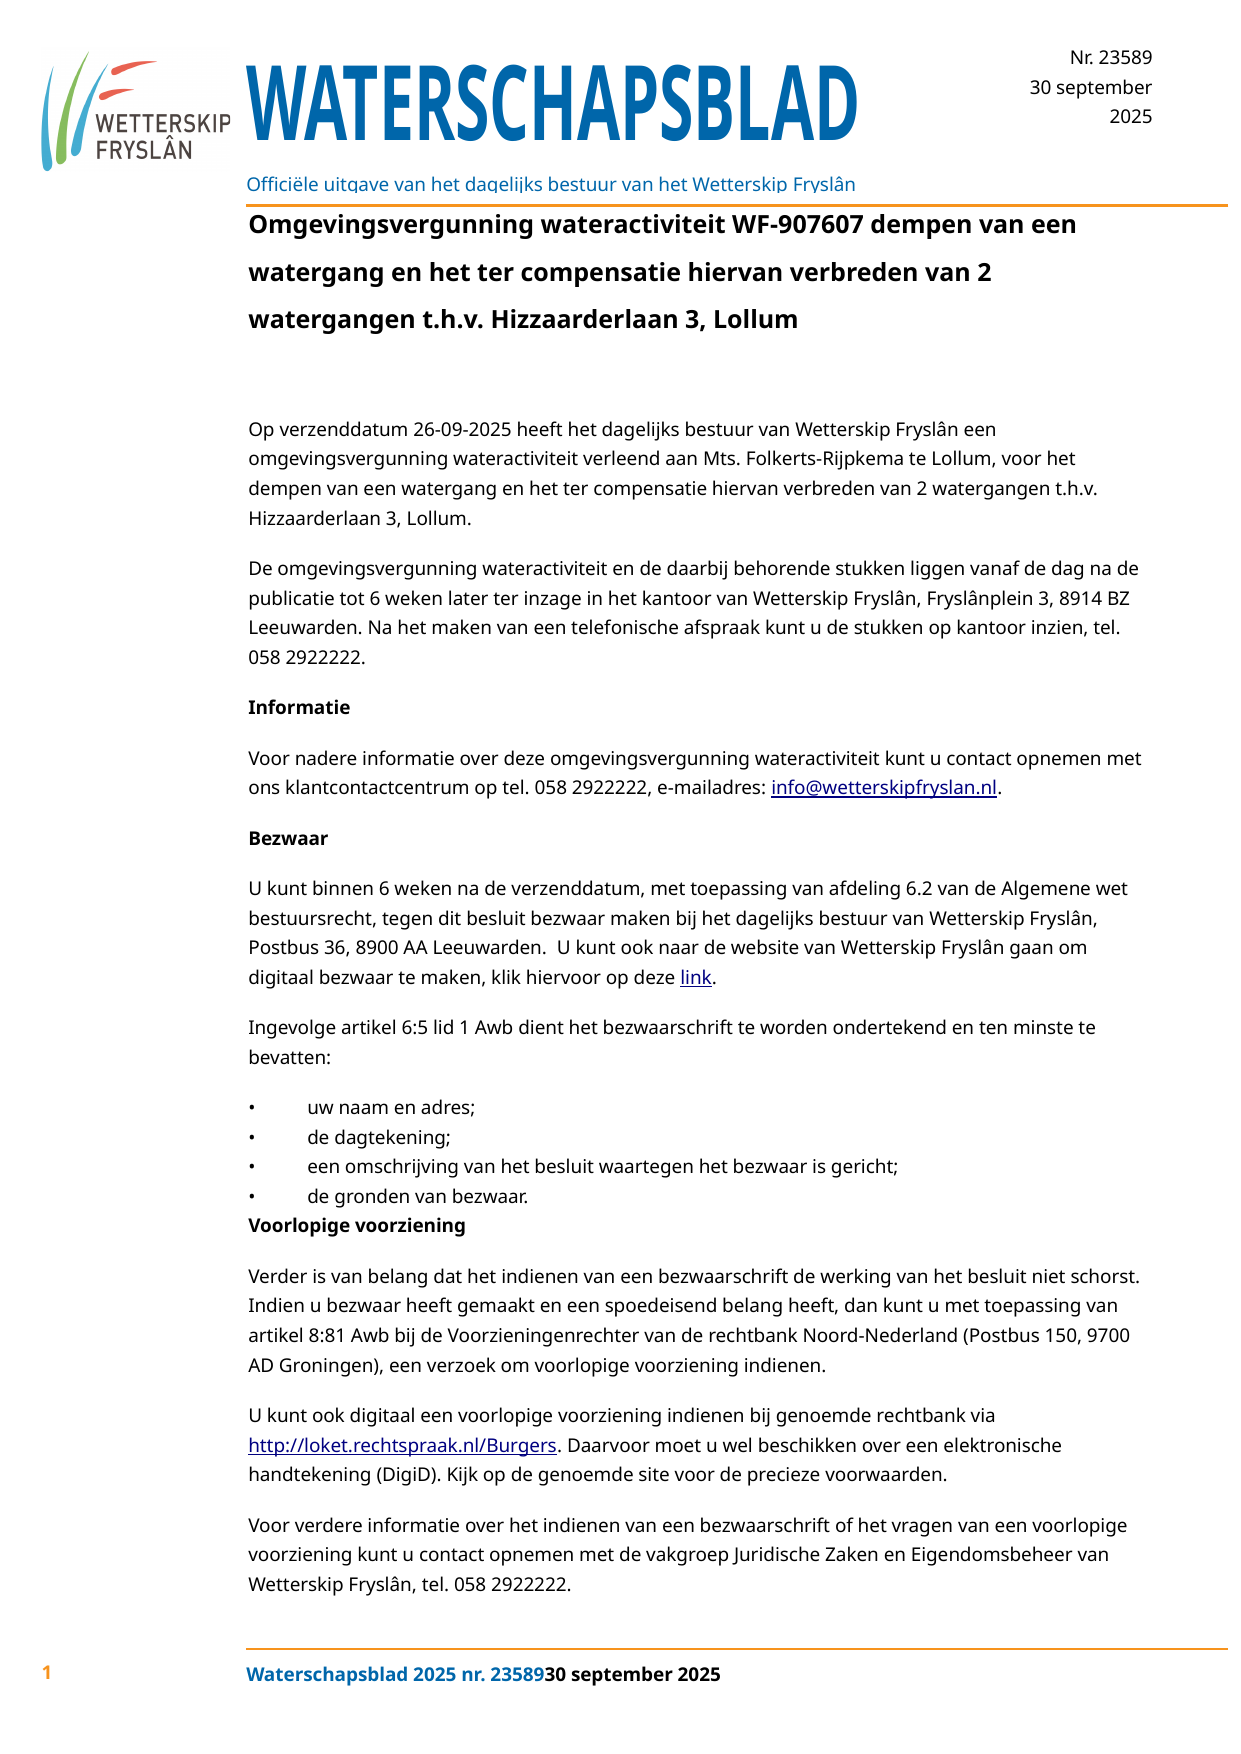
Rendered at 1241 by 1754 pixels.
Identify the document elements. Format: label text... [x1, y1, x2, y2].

text Informatie [248, 694, 1152, 720]
text Omgevingsvergunning wateractiviteit WF-907607 dempen van een watergang en het ter compensatie hiervan verbreden van 2 watergangen t.h.v. Hizzaarderlaan 3, Lollum [248, 207, 1152, 336]
text Voorlopige voorziening [248, 1213, 1152, 1238]
text Bezwaar [248, 825, 1152, 850]
text U kunt binnen 6 weken na de verzenddatum, met toepassing van afdeling 6.2 van de Algemene wet bestuursrecht, tegen dit besluit bezwaar maken bij het dagelijks bestuur van Wetterskip Fryslân, Postbus 36, 8900 AA Leeuwarden. U kunt ook naar de website van Wetterskip Fryslân gaan om digitaal bezwaar te maken, klik hiervoor op deze link. [248, 875, 1152, 989]
text Verder is van belang dat het indienen van een bezwaarschrift de werking van het besluit niet schorst. Indien u bezwaar heeft gemaakt en een spoedeisend belang heeft, dan kunt u met toepassing van artikel 8:81 Awb bij de Voorzieningenrechter van de rechtbank Noord-Nederland (Postbus 150, 9700 AD Groningen), een verzoek om voorlopige voorziening indienen. [248, 1263, 1152, 1377]
text Ingevolge artikel 6:5 lid 1 Awb dient het bezwaarschrift te worden ondertekend en ten minste te bevatten: [248, 1014, 1152, 1069]
text Op verzenddatum 26-09-2025 heeft het dagelijks bestuur van Wetterskip Fryslân een omgevingsvergunning wateractiviteit verleend aan Mts. Folkerts-Rijpkema te Lollum, voor het dempen van een watergang en het ter compensatie hiervan verbreden van 2 watergangen t.h.v. Hizzaarderlaan 3, Lollum. [248, 416, 1152, 530]
list de dagtekening; [248, 1124, 1152, 1149]
list uw naam en adres; [248, 1094, 1152, 1120]
text Voor nadere informatie over deze omgevingsvergunning wateractiviteit kunt u contact opnemen met ons klantcontactcentrum op tel. 058 2922222, e-mailadres: info@wetterskipfryslan.nl. [248, 745, 1152, 800]
text De omgevingsvergunning wateractiviteit en de daarbij behorende stukken liggen vanaf de dag na de publicatie tot 6 weken later ter inzage in het kantoor van Wetterskip Fryslân, Fryslânplein 3, 8914 BZ Leeuwarden. Na het maken van een telefonische afspraak kunt u de stukken op kantoor inzien, tel. 058 2922222. [248, 555, 1152, 669]
text U kunt ook digitaal een voorlopige voorziening indienen bij genoemde rechtbank via http://loket.rechtspraak.nl/Burgers. Daarvoor moet u wel beschikken over een elektronische handtekening (DigiD). Kijk op de genoemde site voor de precieze voorwaarden. [248, 1402, 1152, 1487]
picture [41, 47, 231, 172]
text Voor verdere informatie over het indienen van een bezwaarschrift of het vragen van een voorlopige voorziening kunt u contact opnemen met de vakgroep Juridische Zaken en Eigendomsbeheer van Wetterskip Fryslân, tel. 058 2922222. [248, 1512, 1152, 1597]
list de gronden van bezwaar. [248, 1183, 1152, 1209]
list een omschrijving van het besluit waartegen het bezwaar is gericht; [248, 1153, 1152, 1179]
